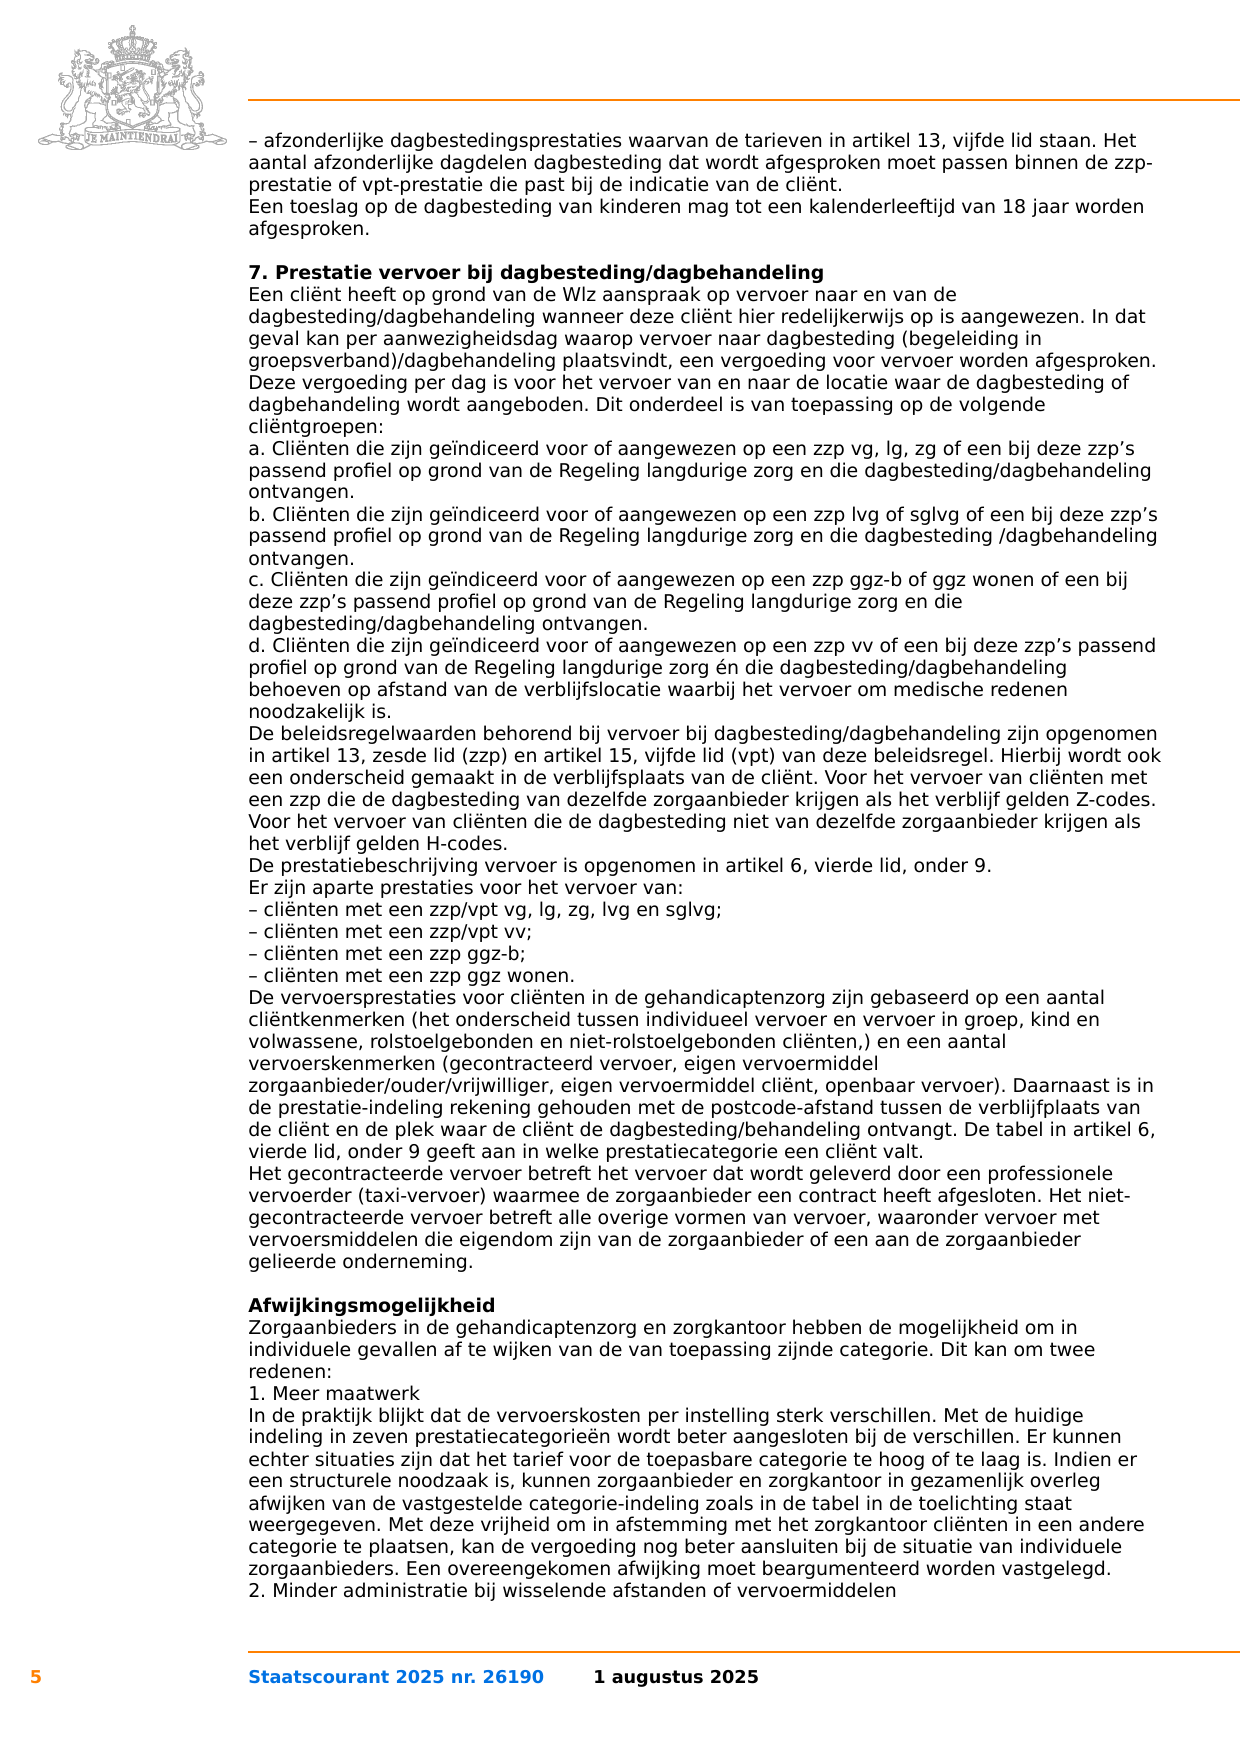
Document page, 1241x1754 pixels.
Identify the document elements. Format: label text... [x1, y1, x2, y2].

text Er zijn aparte prestaties voor het vervoer van: [248, 877, 1163, 899]
text Deze vergoeding per dag is voor het vervoer van en naar de locatie waar de dagbesteding of dagbehandeling wordt aangeboden. Dit onderdeel is van toepassing op de volgende cliëntgroepen: [248, 372, 1163, 437]
text Het gecontracteerde vervoer betreft het vervoer dat wordt geleverd door een professionele vervoerder (taxi-vervoer) waarmee de zorgaanbieder een contract heeft afgesloten. Het niet-gecontracteerde vervoer betreft alle overige vormen van vervoer, waaronder vervoer met vervoersmiddelen die eigendom zijn van de zorgaanbieder of een aan de zorgaanbieder gelieerde onderneming. [248, 1163, 1163, 1273]
text b. Cliënten die zijn geïndiceerd voor of aangewezen op een zzp lvg of sglvg of een bij deze zzp’s passend profiel op grond van de Regeling langdurige zorg en die dagbesteding /dagbehandeling ontvangen. [248, 503, 1163, 569]
text De prestatiebeschrijving vervoer is opgenomen in artikel 6, vierde lid, onder 9. [248, 855, 1163, 877]
text De vervoersprestaties voor cliënten in de gehandicaptenzorg zijn gebaseerd op een aantal cliëntkenmerken (het onderscheid tussen individueel vervoer en vervoer in groep, kind en volwassene, rolstoelgebonden en niet-rolstoelgebonden cliënten,) en een aantal vervoerskenmerken (gecontracteerd vervoer, eigen vervoermiddel zorgaanbieder/ouder/vrijwilliger, eigen vervoermiddel cliënt, openbaar vervoer). Daarnaast is in de prestatie-indeling rekening gehouden met de postcode-afstand tussen de verblijfplaats van de cliënt en de plek waar de cliënt de dagbesteding/behandeling ontvangt. De tabel in artikel 6, vierde lid, onder 9 geeft aan in welke prestatiecategorie een cliënt valt. [248, 987, 1163, 1163]
text In de praktijk blijkt dat de vervoerskosten per instelling sterk verschillen. Met de huidige indeling in zeven prestatiecategorieën wordt beter aangesloten bij de verschillen. Er kunnen echter situaties zijn dat het tarief voor de toepasbare categorie te hoog of te laag is. Indien er een structurele noodzaak is, kunnen zorgaanbieder en zorgkantoor in gezamenlijk overleg afwijken van de vastgestelde categorie-indeling zoals in de tabel in de toelichting staat weergegeven. Met deze vrijheid om in afstemming met het zorgkantoor cliënten in een andere categorie te plaatsen, kan de vergoeding nog beter aansluiten bij de situatie van individuele zorgaanbieders. Een overeengekomen afwijking moet beargumenteerd worden vastgelegd. [248, 1404, 1163, 1580]
text Een toeslag op de dagbesteding van kinderen mag tot een kalenderleeftijd van 18 jaar worden afgesproken. [248, 196, 1163, 240]
text c. Cliënten die zijn geïndiceerd voor of aangewezen op een zzp ggz-b of ggz wonen of een bij deze zzp’s passend profiel op grond van de Regeling langdurige zorg en die dagbesteding/dagbehandeling ontvangen. [248, 569, 1163, 635]
text 2. Minder administratie bij wisselende afstanden of vervoermiddelen [248, 1580, 1163, 1602]
text – cliënten met een zzp ggz-b; [248, 943, 1163, 965]
text – cliënten met een zzp/vpt vg, lg, zg, lvg en sglvg; [248, 899, 1163, 921]
text De beleidsregelwaarden behorend bij vervoer bij dagbesteding/dagbehandeling zijn opgenomen in artikel 13, zesde lid (zzp) en artikel 15, vijfde lid (vpt) van deze beleidsregel. Hierbij wordt ook een onderscheid gemaakt in de verblijfsplaats van de cliënt. Voor het vervoer van cliënten met een zzp die de dagbesteding van dezelfde zorgaanbieder krijgen als het verblijf gelden Z-codes. Voor het vervoer van cliënten die de dagbesteding niet van dezelfde zorgaanbieder krijgen als het verblijf gelden H-codes. [248, 723, 1163, 855]
text – cliënten met een zzp/vpt vv; [248, 921, 1163, 943]
text 1. Meer maatwerk [248, 1382, 1163, 1404]
text d. Cliënten die zijn geïndiceerd voor of aangewezen op een zzp vv of een bij deze zzp’s passend profiel op grond van de Regeling langdurige zorg én die dagbesteding/dagbehandeling behoeven op afstand van de verblijfslocatie waarbij het vervoer om medische redenen noodzakelijk is. [248, 635, 1163, 723]
subtitle Afwijkingsmogelijkheid [248, 1294, 1163, 1317]
text – afzonderlijke dagbestedingsprestaties waarvan de tarieven in artikel 13, vijfde lid staan. Het aantal afzonderlijke dagdelen dagbesteding dat wordt afgesproken moet passen binnen de zzp-prestatie of vpt-prestatie die past bij de indicatie van de cliënt. [248, 130, 1163, 196]
text Een cliënt heeft op grond van de Wlz aanspraak op vervoer naar en van de dagbesteding/dagbehandeling wanneer deze cliënt hier redelijkerwijs op is aangewezen. In dat geval kan per aanwezigheidsdag waarop vervoer naar dagbesteding (begeleiding in groepsverband)/dagbehandeling plaatsvindt, een vergoeding voor vervoer worden afgesproken. [248, 284, 1163, 372]
picture [38, 25, 227, 150]
text Zorgaanbieders in de gehandicaptenzorg en zorgkantoor hebben de mogelijkheid om in individuele gevallen af te wijken van de van toepassing zijnde categorie. Dit kan om twee redenen: [248, 1317, 1163, 1382]
subtitle 7. Prestatie vervoer bij dagbesteding/dagbehandeling [248, 262, 1163, 284]
text a. Cliënten die zijn geïndiceerd voor of aangewezen op een zzp vg, lg, zg of een bij deze zzp’s passend profiel op grond van de Regeling langdurige zorg en die dagbesteding/dagbehandeling ontvangen. [248, 437, 1163, 503]
text – cliënten met een zzp ggz wonen. [248, 965, 1163, 987]
